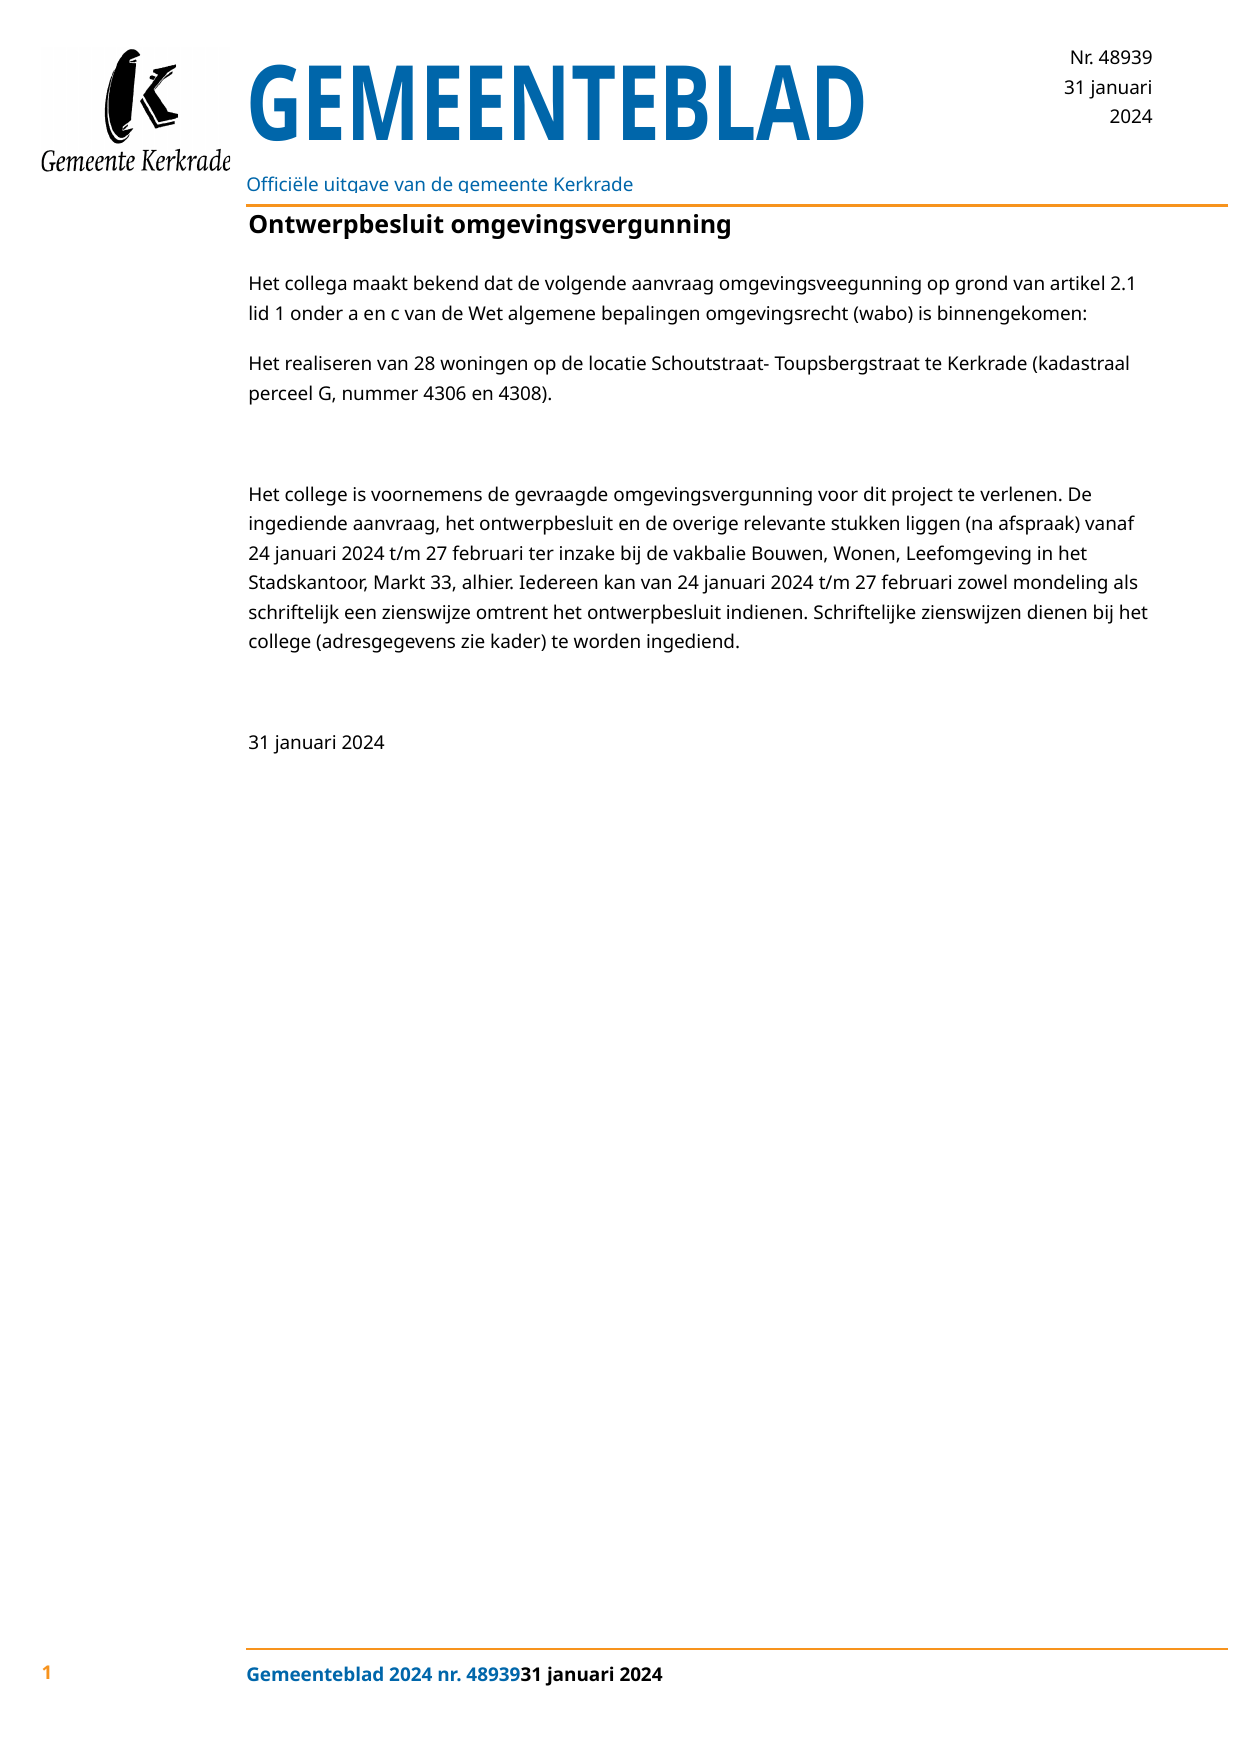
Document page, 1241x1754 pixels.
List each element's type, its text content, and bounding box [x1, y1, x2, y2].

text Het college is voornemens de gevraagde omgevingsvergunning voor dit project te verlenen. De ingediende aanvraag, het ontwerpbesluit en de overige relevante stukken liggen (na afspraak) vanaf 24 januari 2024 t/m 27 februari ter inzake bij de vakbalie Bouwen, Wonen, Leefomgeving in het Stadskantoor, Markt 33, alhier. Iedereen kan van 24 januari 2024 t/m 27 februari zowel mondeling als schriftelijk een zienswijze omtrent het ontwerpbesluit indienen. Schriftelijke zienswijzen dienen bij het college (adresgegevens zie kader) te worden ingediend. [248, 481, 1152, 654]
text 31 januari 2024 [248, 729, 1152, 755]
text Ontwerpbesluit omgevingsvergunning [248, 207, 1152, 241]
text Het realiseren van 28 woningen op de locatie Schoutstraat- Toupsbergstraat te Kerkrade (kadastraal perceel G, nummer 4306 en 4308). [248, 350, 1152, 406]
picture [41, 47, 231, 172]
text Het collega maakt bekend dat de volgende aanvraag omgevingsveegunning op grond van artikel 2.1 lid 1 onder a en c van de Wet algemene bepalingen omgevingsrecht (wabo) is binnengekomen: [248, 270, 1152, 326]
